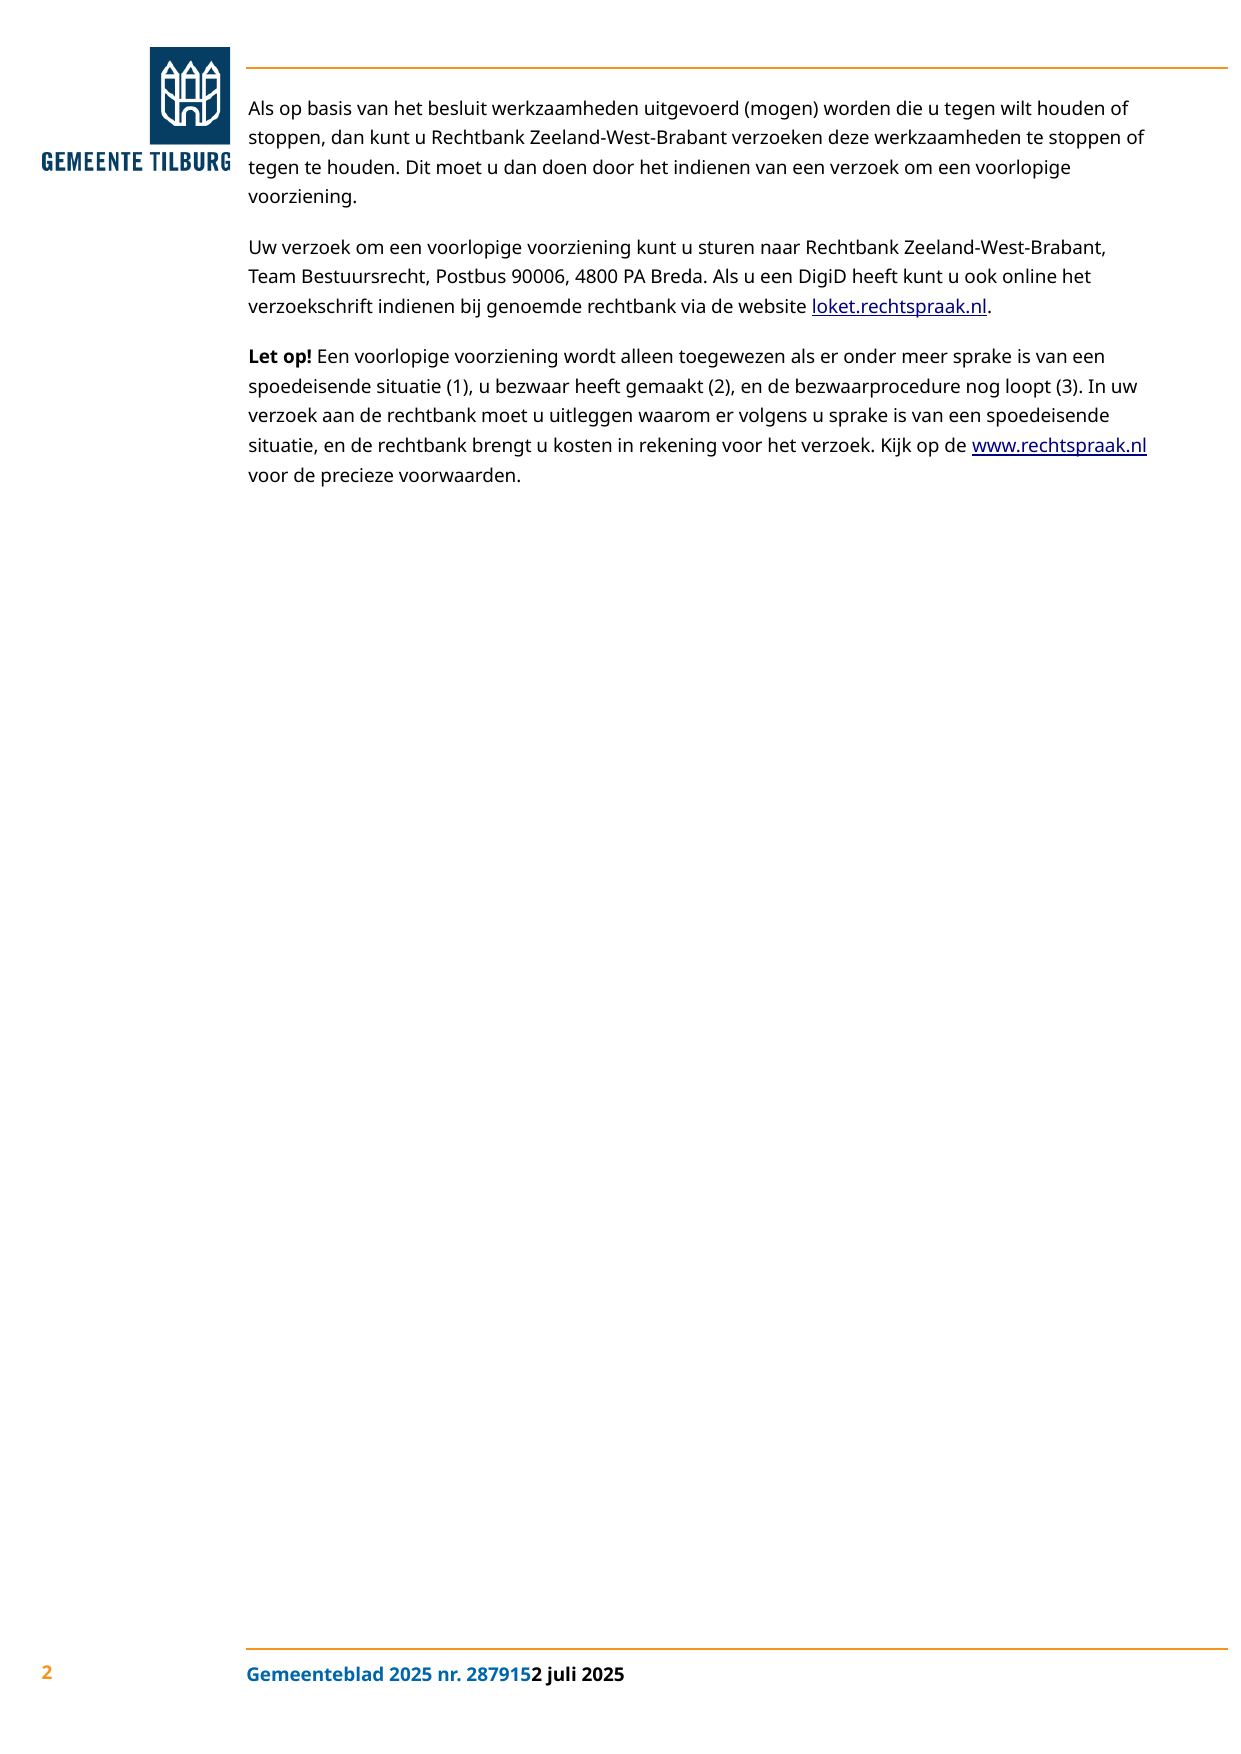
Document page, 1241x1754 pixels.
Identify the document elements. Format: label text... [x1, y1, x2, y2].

picture [41, 47, 231, 172]
text Let op! Een voorlopige voorziening wordt alleen toegewezen als er onder meer sprake is van een spoedeisende situatie (1), u bezwaar heeft gemaakt (2), en de bezwaarprocedure nog loopt (3). In uw verzoek aan de rechtbank moet u uitleggen waarom er volgens u sprake is van een spoedeisende situatie, en de rechtbank brengt u kosten in rekening voor het verzoek. Kijk op de www.rechtspraak.nl voor de precieze voorwaarden. [248, 343, 1152, 488]
text Uw verzoek om een voorlopige voorziening kunt u sturen naar Rechtbank Zeeland-West-Brabant, Team Bestuursrecht, Postbus 90006, 4800 PA Breda. Als u een DigiD heeft kunt u ook online het verzoekschrift indienen bij genoemde rechtbank via de website loket.rechtspraak.nl. [248, 234, 1152, 319]
text Als op basis van het besluit werkzaamheden uitgevoerd (mogen) worden die u tegen wilt houden of stoppen, dan kunt u Rechtbank Zeeland-West-Brabant verzoeken deze werkzaamheden te stoppen of tegen te houden. Dit moet u dan doen door het indienen van een verzoek om een voorlopige voorziening. [248, 95, 1152, 209]
